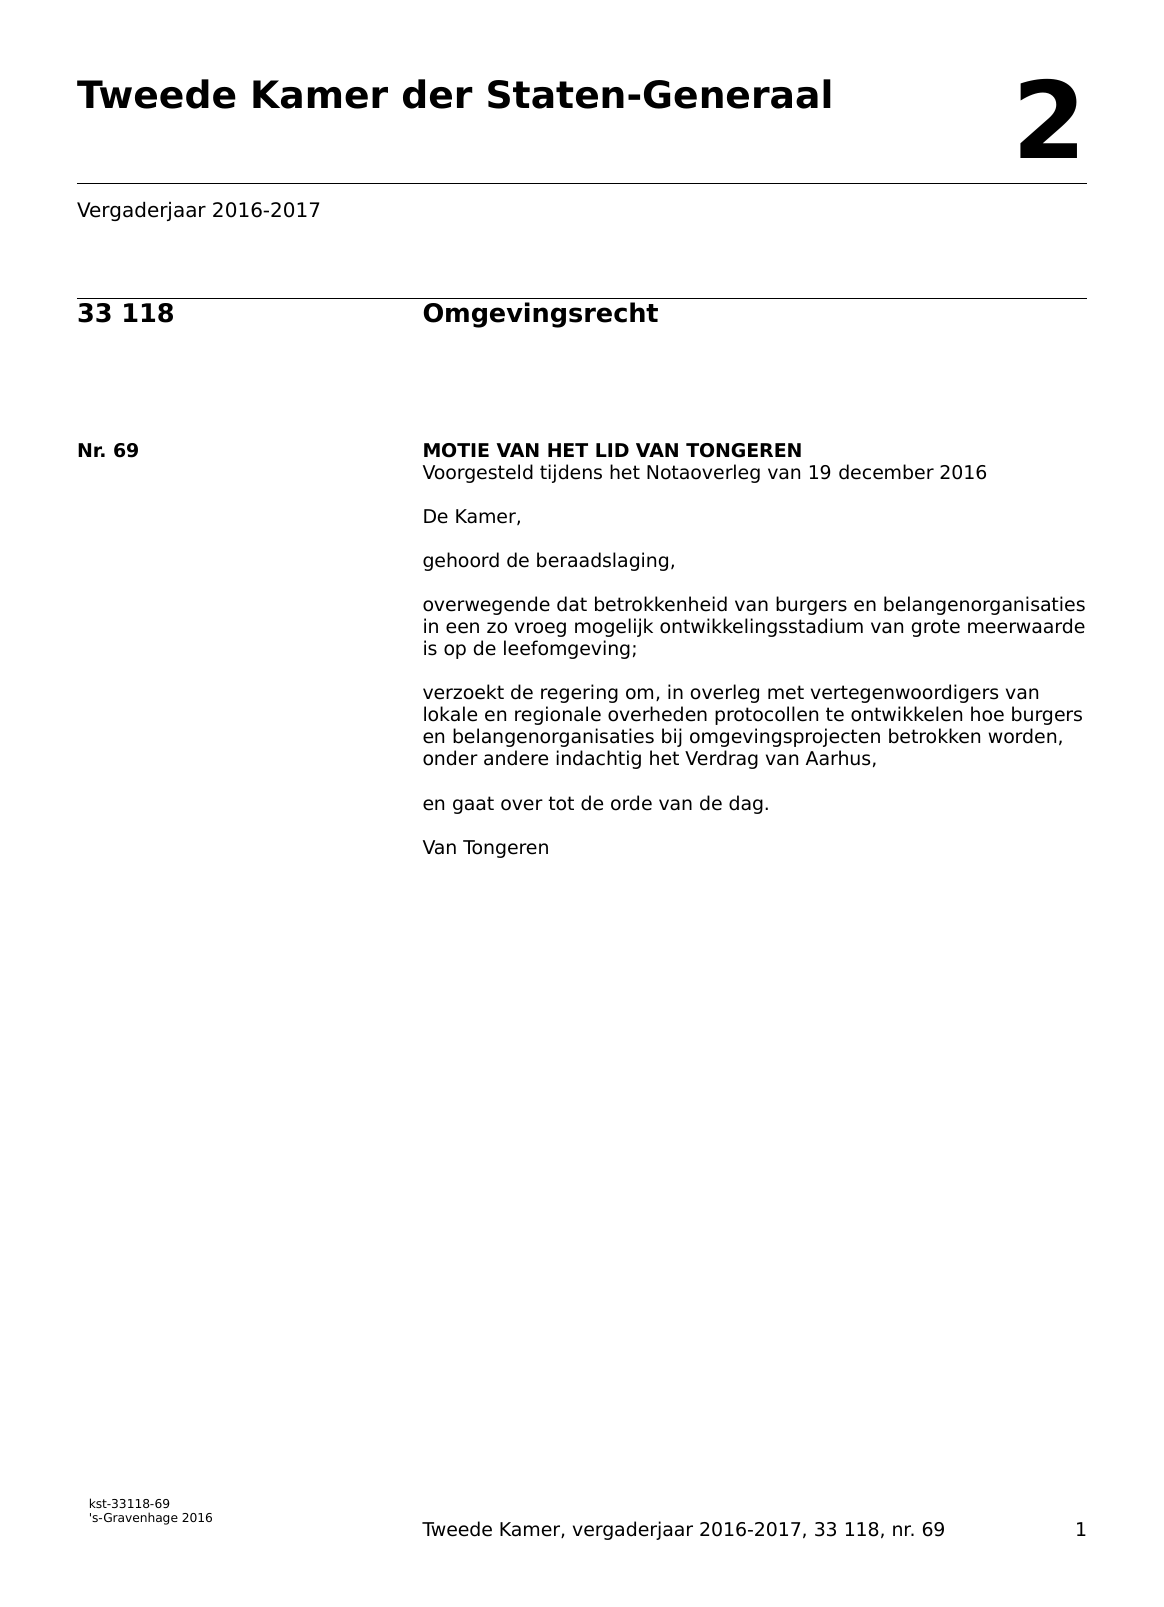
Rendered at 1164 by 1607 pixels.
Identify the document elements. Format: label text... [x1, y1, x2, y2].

subtitle 33 118 Omgevingsrecht [77, 299, 1087, 329]
text gehoord de beraadslaging, [422, 550, 1087, 572]
text De Kamer, [422, 506, 1087, 528]
table_cell Vergaderjaar 2016-2017 [77, 184, 1087, 298]
text 's-Gravenhage 2016 [88, 1511, 323, 1525]
text Van Tongeren [422, 837, 1087, 858]
text kst-33118-69 [88, 1497, 323, 1511]
table_header Tweede Kamer der Staten-Generaal [77, 59, 886, 183]
text verzoekt de regering om, in overleg met vertegenwoordigers van lokale en regionale overheden protocollen te ontwikkelen hoe burgers en belangenorganisaties bij omgevingsprojecten betrokken worden, onder andere indachtig het Verdrag van Aarhus, [422, 682, 1087, 770]
text Voorgesteld tijdens het Notaoverleg van 19 december 2016 [422, 462, 1087, 484]
subtitle Nr. 69 MOTIE VAN HET LID VAN TONGEREN [77, 440, 1087, 462]
text overwegende dat betrokkenheid van burgers en belangenorganisaties in een zo vroeg mogelijk ontwikkelingsstadium van grote meerwaarde is op de leefomgeving; [422, 594, 1087, 660]
text en gaat over tot de orde van de dag. [422, 792, 1087, 814]
table_header 2 [886, 59, 1087, 183]
